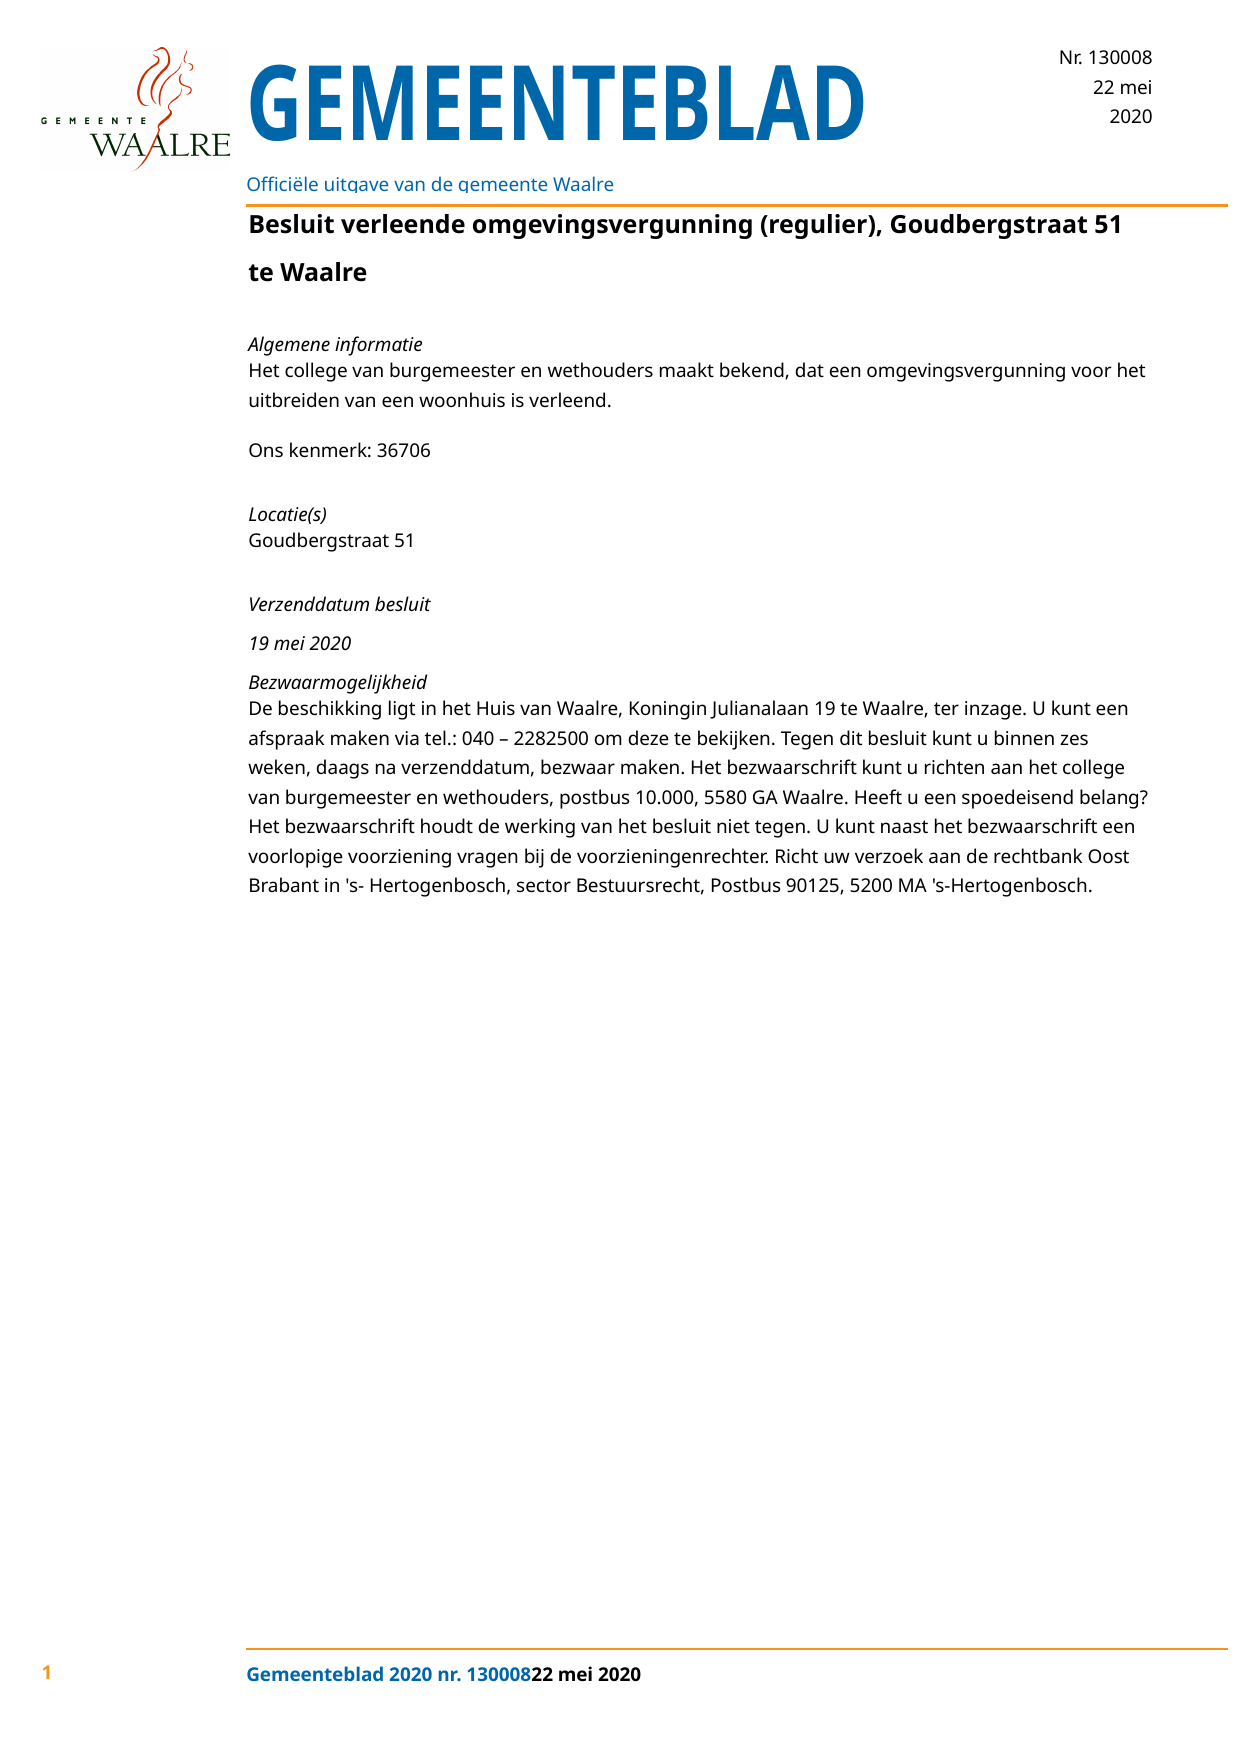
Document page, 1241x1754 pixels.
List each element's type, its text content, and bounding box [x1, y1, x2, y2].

text Bezwaarmogelijkheid [248, 669, 1152, 695]
text Verzenddatum besluit [248, 591, 1152, 617]
text Algemene informatie [248, 331, 1152, 357]
text 19 mei 2020 [248, 630, 1152, 656]
text De beschikking ligt in het Huis van Waalre, Koningin Julianalaan 19 te Waalre, ter inzage. U kunt een afspraak maken via tel.: 040 – 2282500 om deze te bekijken. Tegen dit besluit kunt u binnen zes weken, daags na verzenddatum, bezwaar maken. Het bezwaarschrift kunt u richten aan het college van burgemeester en wethouders, postbus 10.000, 5580 GA Waalre. Heeft u een spoedeisend belang? Het bezwaarschrift houdt de werking van het besluit niet tegen. U kunt naast het bezwaarschrift een voorlopige voorziening vragen bij de voorzieningenrechter. Richt uw verzoek aan de rechtbank Oost Brabant in 's- Hertogenbosch, sector Bestuursrecht, Postbus 90125, 5200 MA 's-Hertogenbosch. [248, 695, 1152, 898]
text Het college van burgemeester en wethouders maakt bekend, dat een omgevingsvergunning voor het uitbreiden van een woonhuis is verleend. [248, 357, 1152, 412]
text Besluit verleende omgevingsvergunning (regulier), Goudbergstraat 51 te Waalre [248, 207, 1152, 288]
text Goudbergstraat 51 [248, 527, 1152, 553]
picture [41, 47, 231, 172]
text Ons kenmerk: 36706 [248, 437, 1152, 463]
text Locatie(s) [248, 501, 1152, 527]
